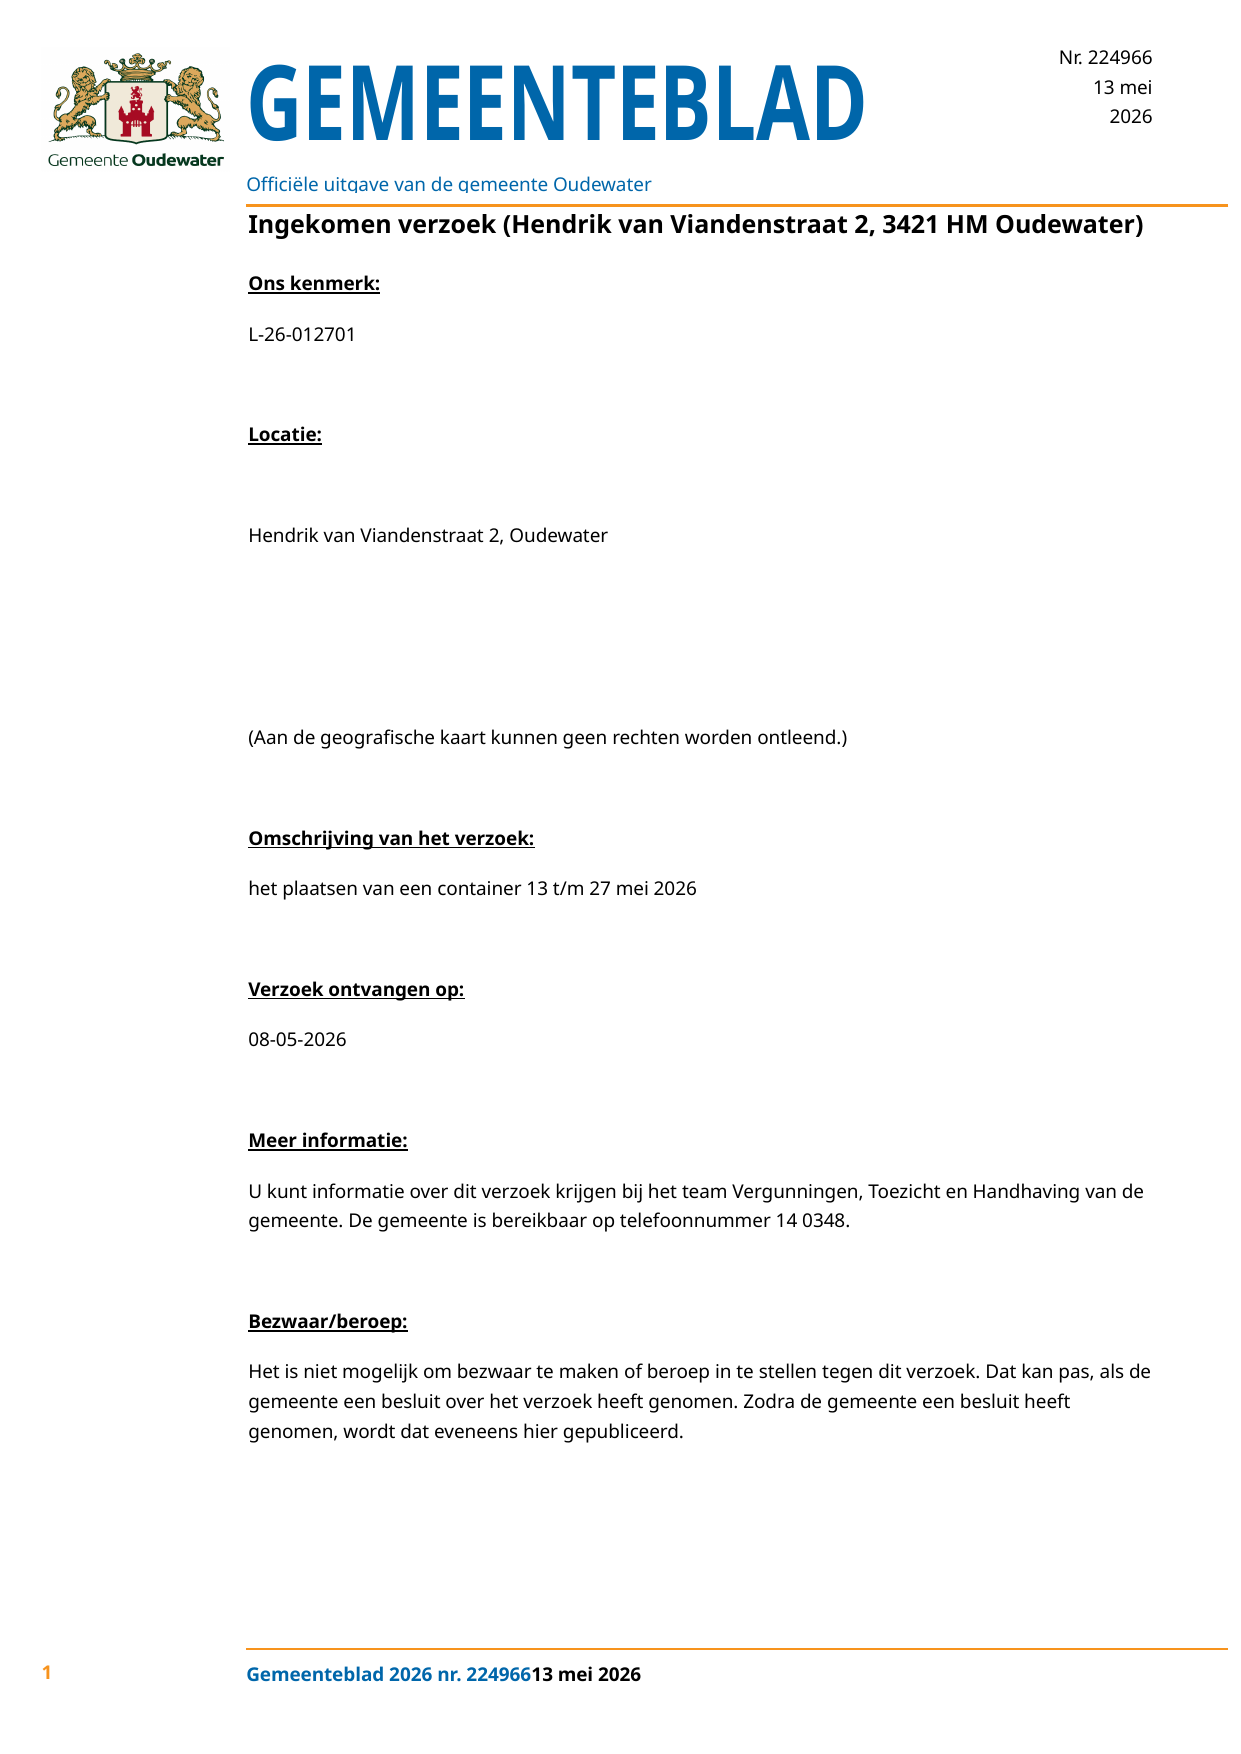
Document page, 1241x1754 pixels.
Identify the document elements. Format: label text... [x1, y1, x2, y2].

text (Aan de geografische kaart kunnen geen rechten worden ontleend.) [248, 724, 1152, 750]
text 08-05-2026 [248, 1027, 1152, 1052]
text Hendrik van Viandenstraat 2, Oudewater [248, 522, 1152, 548]
text U kunt informatie over dit verzoek krijgen bij het team Vergunningen, Toezicht en Handhaving van de gemeente. De gemeente is bereikbaar op telefoonnummer 14 0348. [248, 1178, 1152, 1233]
picture [41, 47, 231, 172]
text Het is niet mogelijk om bezwaar te maken of beroep in te stellen tegen dit verzoek. Dat kan pas, als de gemeente een besluit over het verzoek heeft genomen. Zodra de gemeente een besluit heeft genomen, wordt dat eveneens hier gepubliceerd. [248, 1359, 1152, 1443]
text het plaatsen van een container 13 t/m 27 mei 2026 [248, 875, 1152, 901]
text Ingekomen verzoek (Hendrik van Viandenstraat 2, 3421 HM Oudewater) [248, 207, 1152, 241]
text Verzoek ontvangen op: [248, 976, 1152, 1002]
text Bezwaar/beroep: [248, 1308, 1152, 1334]
text Ons kenmerk: [248, 270, 1152, 296]
text Omschrijving van het verzoek: [248, 825, 1152, 851]
text Locatie: [248, 422, 1152, 447]
text Meer informatie: [248, 1127, 1152, 1153]
text L-26-012701 [248, 321, 1152, 346]
